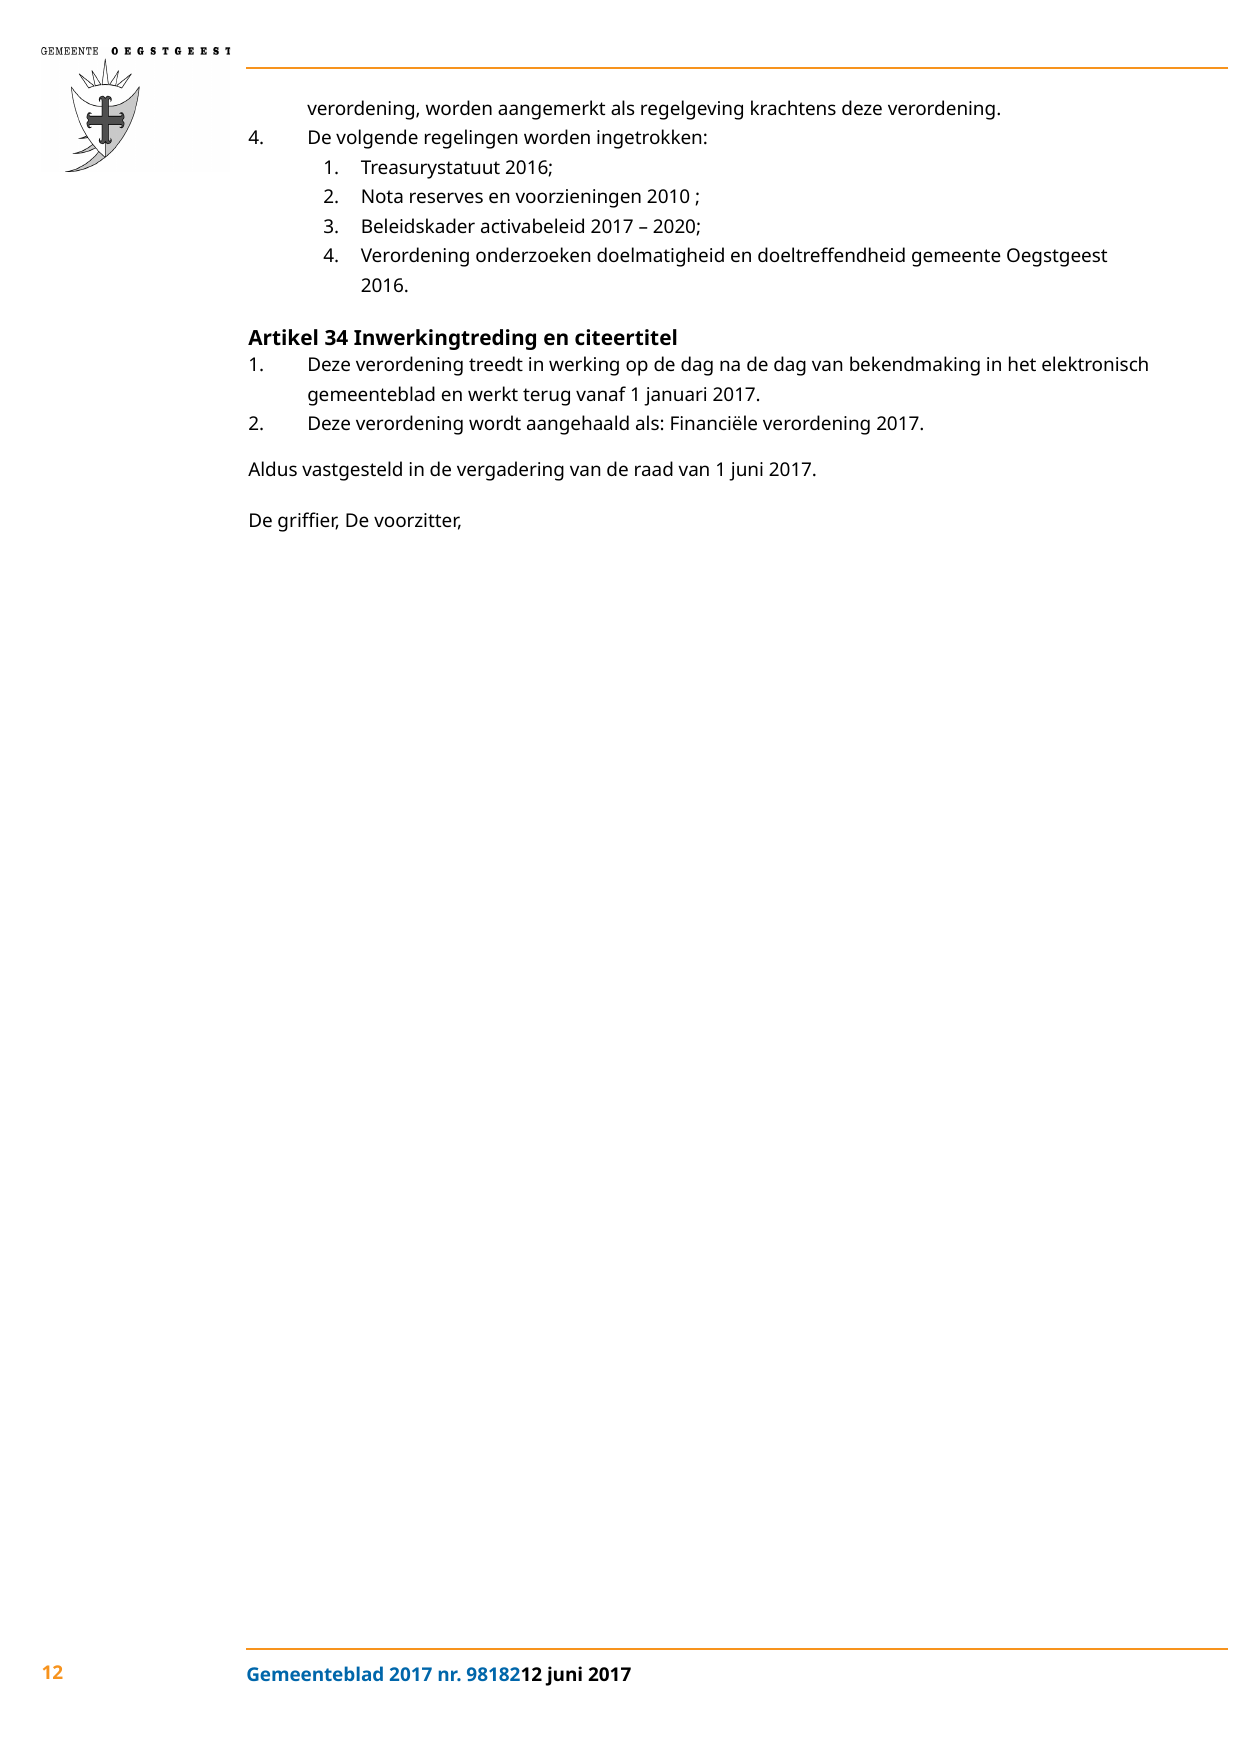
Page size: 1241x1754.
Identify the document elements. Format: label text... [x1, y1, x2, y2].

list verordening, worden aangemerkt als regelgeving krachtens deze verordening. [248, 95, 1152, 121]
text Aldus vastgesteld in de vergadering van de raad van 1 juni 2017. [248, 456, 1152, 482]
list Beleidskader activabeleid 2017 – 2020; [323, 213, 1152, 239]
list Deze verordening wordt aangehaald als: Financiële verordening 2017. [248, 410, 1152, 436]
text De griffier, De voorzitter, [248, 507, 1152, 533]
picture [41, 47, 231, 172]
list De volgende regelingen worden ingetrokken: [248, 124, 1152, 150]
text Artikel 34 Inwerkingtreding en citeertitel [248, 323, 1152, 351]
list Deze verordening treedt in werking op de dag na de dag van bekendmaking in het elektronisch gemeenteblad en werkt terug vanaf 1 januari 2017. [248, 351, 1152, 406]
list Nota reserves en voorzieningen 2010 ; [323, 183, 1152, 209]
list Treasurystatuut 2016; [323, 154, 1152, 180]
list Verordening onderzoeken doelmatigheid en doeltreffendheid gemeente Oegstgeest 2016. [323, 243, 1152, 298]
